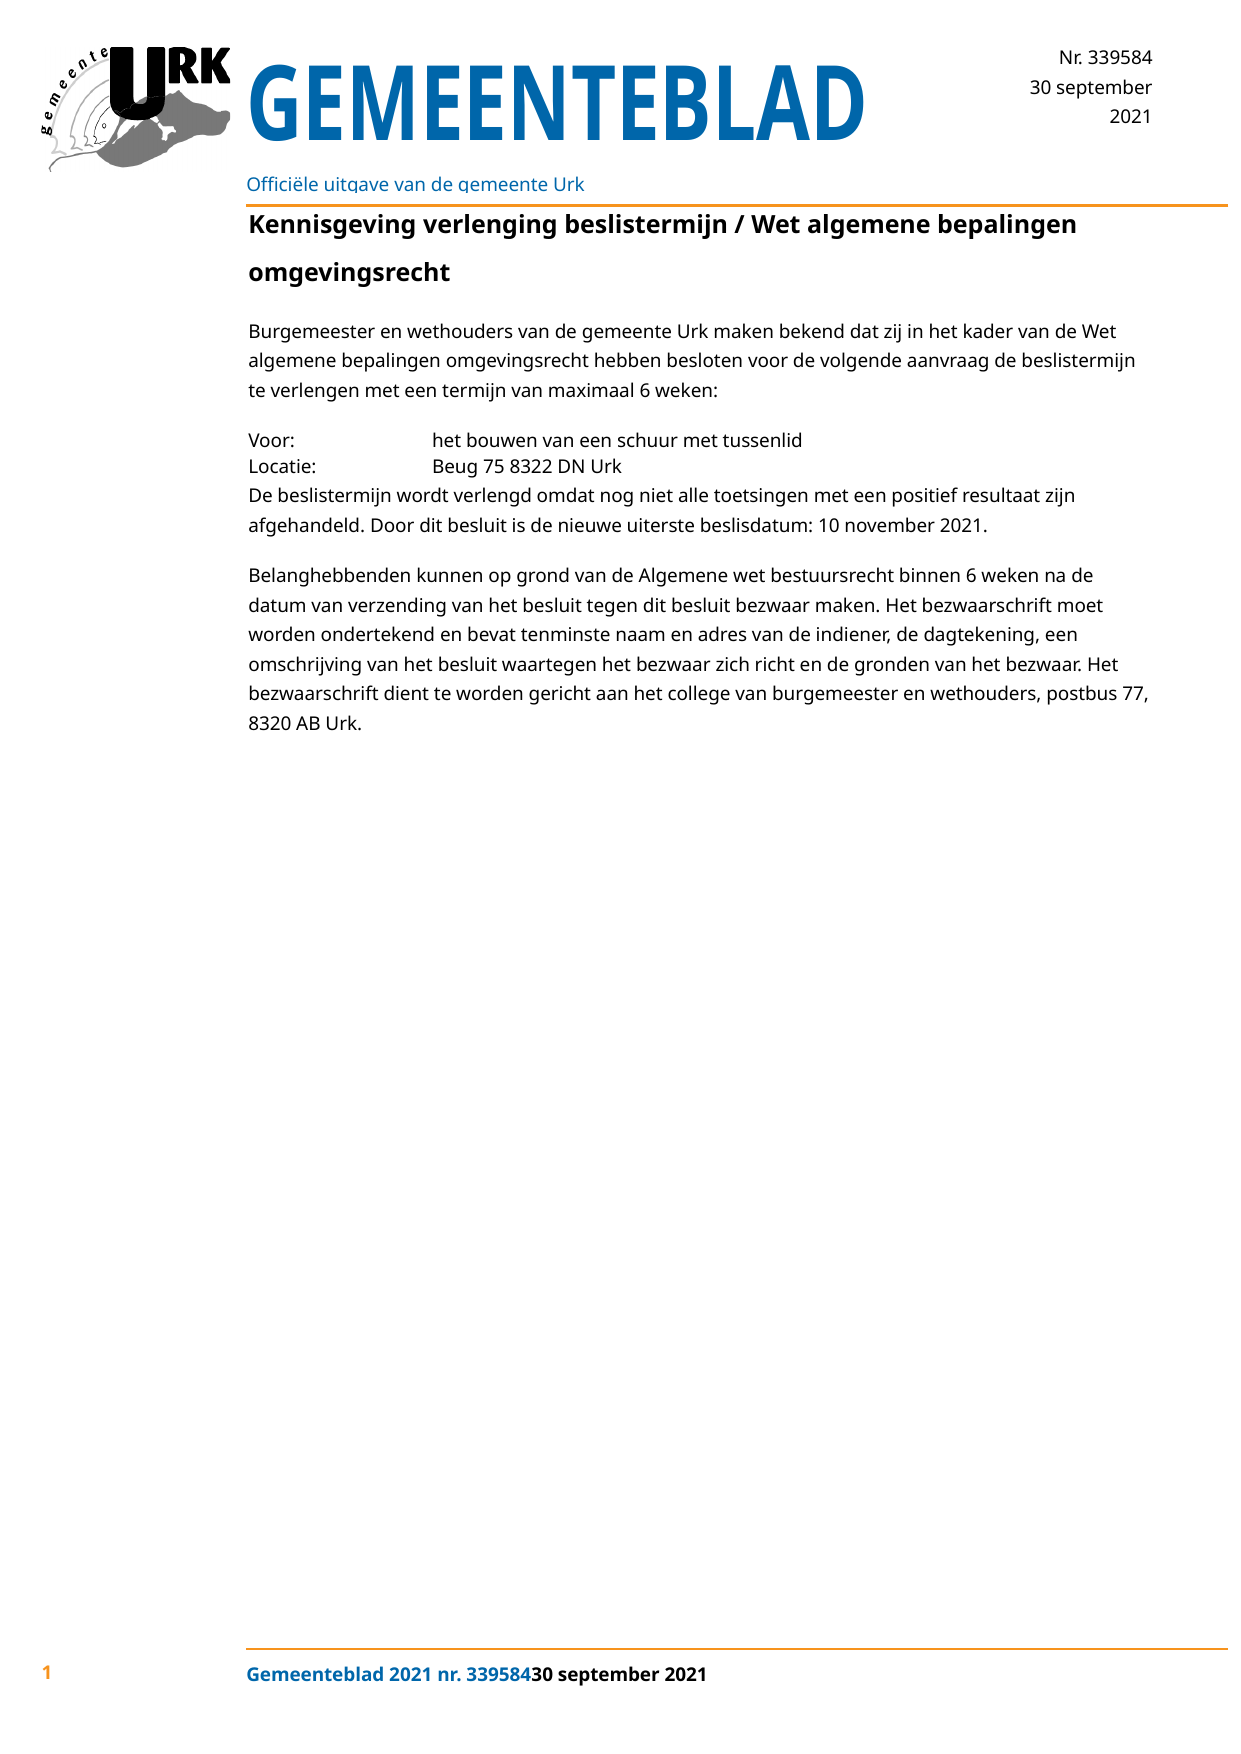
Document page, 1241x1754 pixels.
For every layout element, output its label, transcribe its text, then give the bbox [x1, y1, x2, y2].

text De beslistermijn wordt verlengd omdat nog niet alle toetsingen met een positief resultaat zijn afgehandeld. Door dit besluit is de nieuwe uiterste beslisdatum: 10 november 2021. [248, 482, 1152, 538]
text Burgemeester en wethouders van de gemeente Urk maken bekend dat zij in het kader van de Wet algemene bepalingen omgevingsrecht hebben besloten voor de volgende aanvraag de beslistermijn te verlengen met een termijn van maximaal 6 weken: [248, 318, 1152, 403]
table_header Voor: [248, 428, 432, 453]
table_cell Beug 75 8322 DN Urk [432, 453, 1152, 479]
text Belanghebbenden kunnen op grond van de Algemene wet bestuursrecht binnen 6 weken na de datum van verzending van het besluit tegen dit besluit bezwaar maken. Het bezwaarschrift moet worden ondertekend en bevat tenminste naam en adres van de indiener, de dagtekening, een omschrijving van het besluit waartegen het bezwaar zich richt en de gronden van het bezwaar. Het bezwaarschrift dient te worden gericht aan het college van burgemeester en wethouders, postbus 77, 8320 AB Urk. [248, 562, 1152, 736]
picture [41, 47, 231, 172]
table_cell Locatie: [248, 453, 432, 479]
table_header het bouwen van een schuur met tussenlid [432, 428, 1152, 453]
text Kennisgeving verlenging beslistermijn / Wet algemene bepalingen omgevingsrecht [248, 207, 1152, 288]
